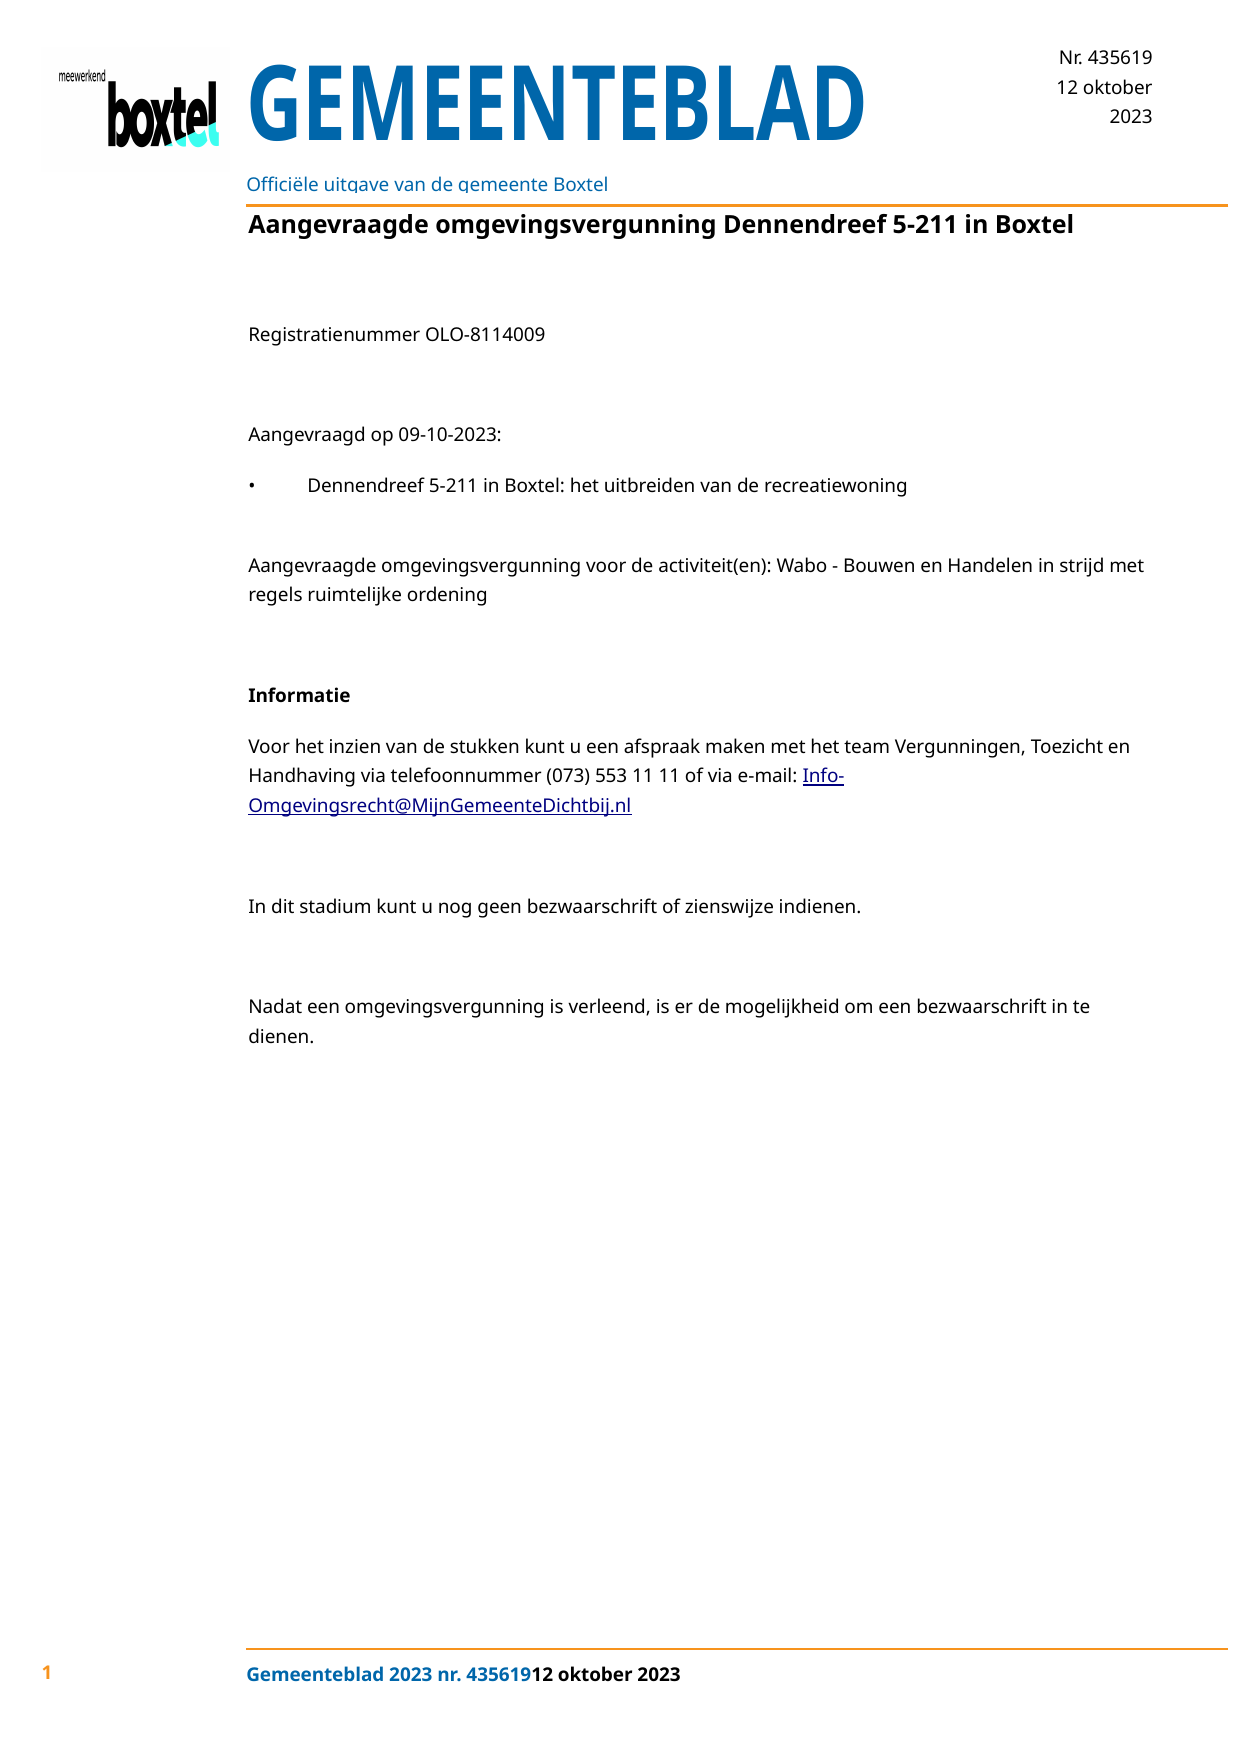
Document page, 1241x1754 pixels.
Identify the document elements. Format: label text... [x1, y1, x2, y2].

text In dit stadium kunt u nog geen bezwaarschrift of zienswijze indienen. [248, 893, 1152, 918]
picture [41, 47, 231, 172]
text Registratienummer OLO-8114009 [248, 321, 1152, 346]
text Aangevraagde omgevingsvergunning voor de activiteit(en): Wabo - Bouwen en Handelen in strijd met regels ruimtelijke ordening [248, 552, 1152, 607]
text Nadat een omgevingsvergunning is verleend, is er de mogelijkheid om een bezwaarschrift in te dienen. [248, 994, 1152, 1049]
list Dennendreef 5-211 in Boxtel: het uitbreiden van de recreatiewoning [248, 472, 1152, 498]
text Voor het inzien van de stukken kunt u een afspraak maken met het team Vergunningen, Toezicht en Handhaving via telefoonnummer (073) 553 11 11 of via e-mail: Info-Omgevingsrecht@MijnGemeenteDichtbij.nl [248, 733, 1152, 818]
text Aangevraagd op 09-10-2023: [248, 422, 1152, 447]
text Informatie [248, 682, 1152, 708]
text Aangevraagde omgevingsvergunning Dennendreef 5-211 in Boxtel [248, 207, 1152, 241]
